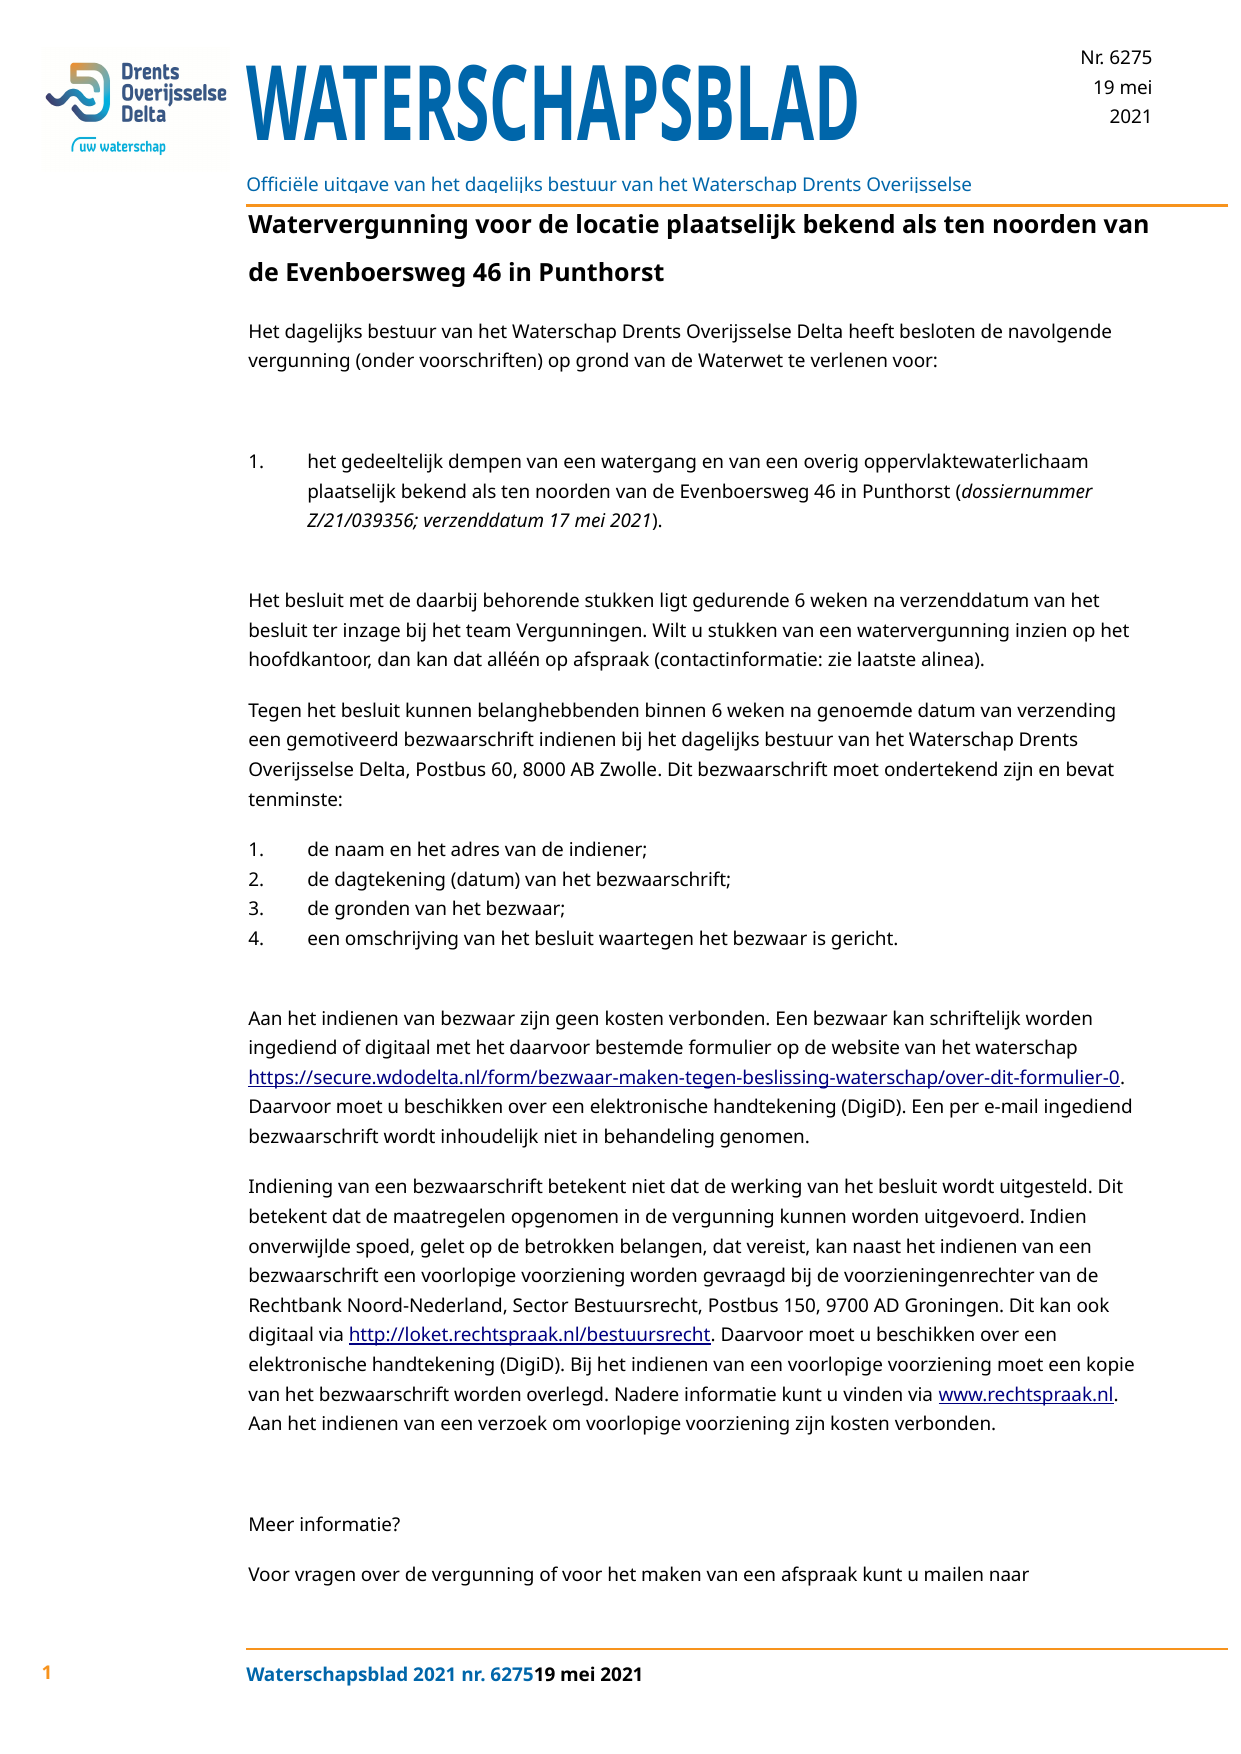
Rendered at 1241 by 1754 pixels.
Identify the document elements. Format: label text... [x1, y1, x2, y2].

text Indiening van een bezwaarschrift betekent niet dat de werking van het besluit wordt uitgesteld. Dit betekent dat de maatregelen opgenomen in de vergunning kunnen worden uitgevoerd. Indien onverwijlde spoed, gelet op de betrokken belangen, dat vereist, kan naast het indienen van een bezwaarschrift een voorlopige voorziening worden gevraagd bij de voorzieningenrechter van de Rechtbank Noord-Nederland, Sector Bestuursrecht, Postbus 150, 9700 AD Groningen. Dit kan ook digitaal via http://loket.rechtspraak.nl/bestuursrecht. Daarvoor moet u beschikken over een elektronische handtekening (DigiD). Bij het indienen van een voorlopige voorziening moet een kopie van het bezwaarschrift worden overlegd. Nadere informatie kunt u vinden via www.rechtspraak.nl. Aan het indienen van een verzoek om voorlopige voorziening zijn kosten verbonden. [248, 1174, 1152, 1436]
text Meer informatie? [248, 1511, 1152, 1537]
text Het dagelijks bestuur van het Waterschap Drents Overijsselse Delta heeft besloten de navolgende vergunning (onder voorschriften) op grond van de Waterwet te verlenen voor: [248, 318, 1152, 373]
list een omschrijving van het besluit waartegen het bezwaar is gericht. [248, 925, 1152, 951]
text Tegen het besluit kunnen belanghebbenden binnen 6 weken na genoemde datum van verzending een gemotiveerd bezwaarschrift indienen bij het dagelijks bestuur van het Waterschap Drents Overijsselse Delta, Postbus 60, 8000 AB Zwolle. Dit bezwaarschrift moet ondertekend zijn en bevat tenminste: [248, 697, 1152, 812]
list de gronden van het bezwaar; [248, 895, 1152, 921]
list de dagtekening (datum) van het bezwaarschrift; [248, 866, 1152, 892]
text Voor vragen over de vergunning of voor het maken van een afspraak kunt u mailen naar [248, 1562, 1152, 1587]
text Het besluit met de daarbij behorende stukken ligt gedurende 6 weken na verzenddatum van het besluit ter inzage bij het team Vergunningen. Wilt u stukken van een watervergunning inzien op het hoofdkantoor, dan kan dat alléén op afspraak (contactinformatie: zie laatste alinea). [248, 587, 1152, 672]
picture [41, 47, 231, 172]
list de naam en het adres van de indiener; [248, 836, 1152, 862]
list het gedeeltelijk dempen van een watergang en van een overig oppervlaktewaterlichaam plaatselijk bekend als ten noorden van de Evenboersweg 46 in Punthorst (dossiernummer Z/21/039356; verzenddatum 17 mei 2021). [248, 448, 1152, 533]
text Watervergunning voor de locatie plaatselijk bekend als ten noorden van de Evenboersweg 46 in Punthorst [248, 207, 1152, 288]
text Aan het indienen van bezwaar zijn geen kosten verbonden. Een bezwaar kan schriftelijk worden ingediend of digitaal met het daarvoor bestemde formulier op de website van het waterschap https://secure.wdodelta.nl/form/bezwaar-maken-tegen-beslissing-waterschap/over-dit-formulier-0. Daarvoor moet u beschikken over een elektronische handtekening (DigiD). Een per e-mail ingediend bezwaarschrift wordt inhoudelijk niet in behandeling genomen. [248, 1005, 1152, 1149]
